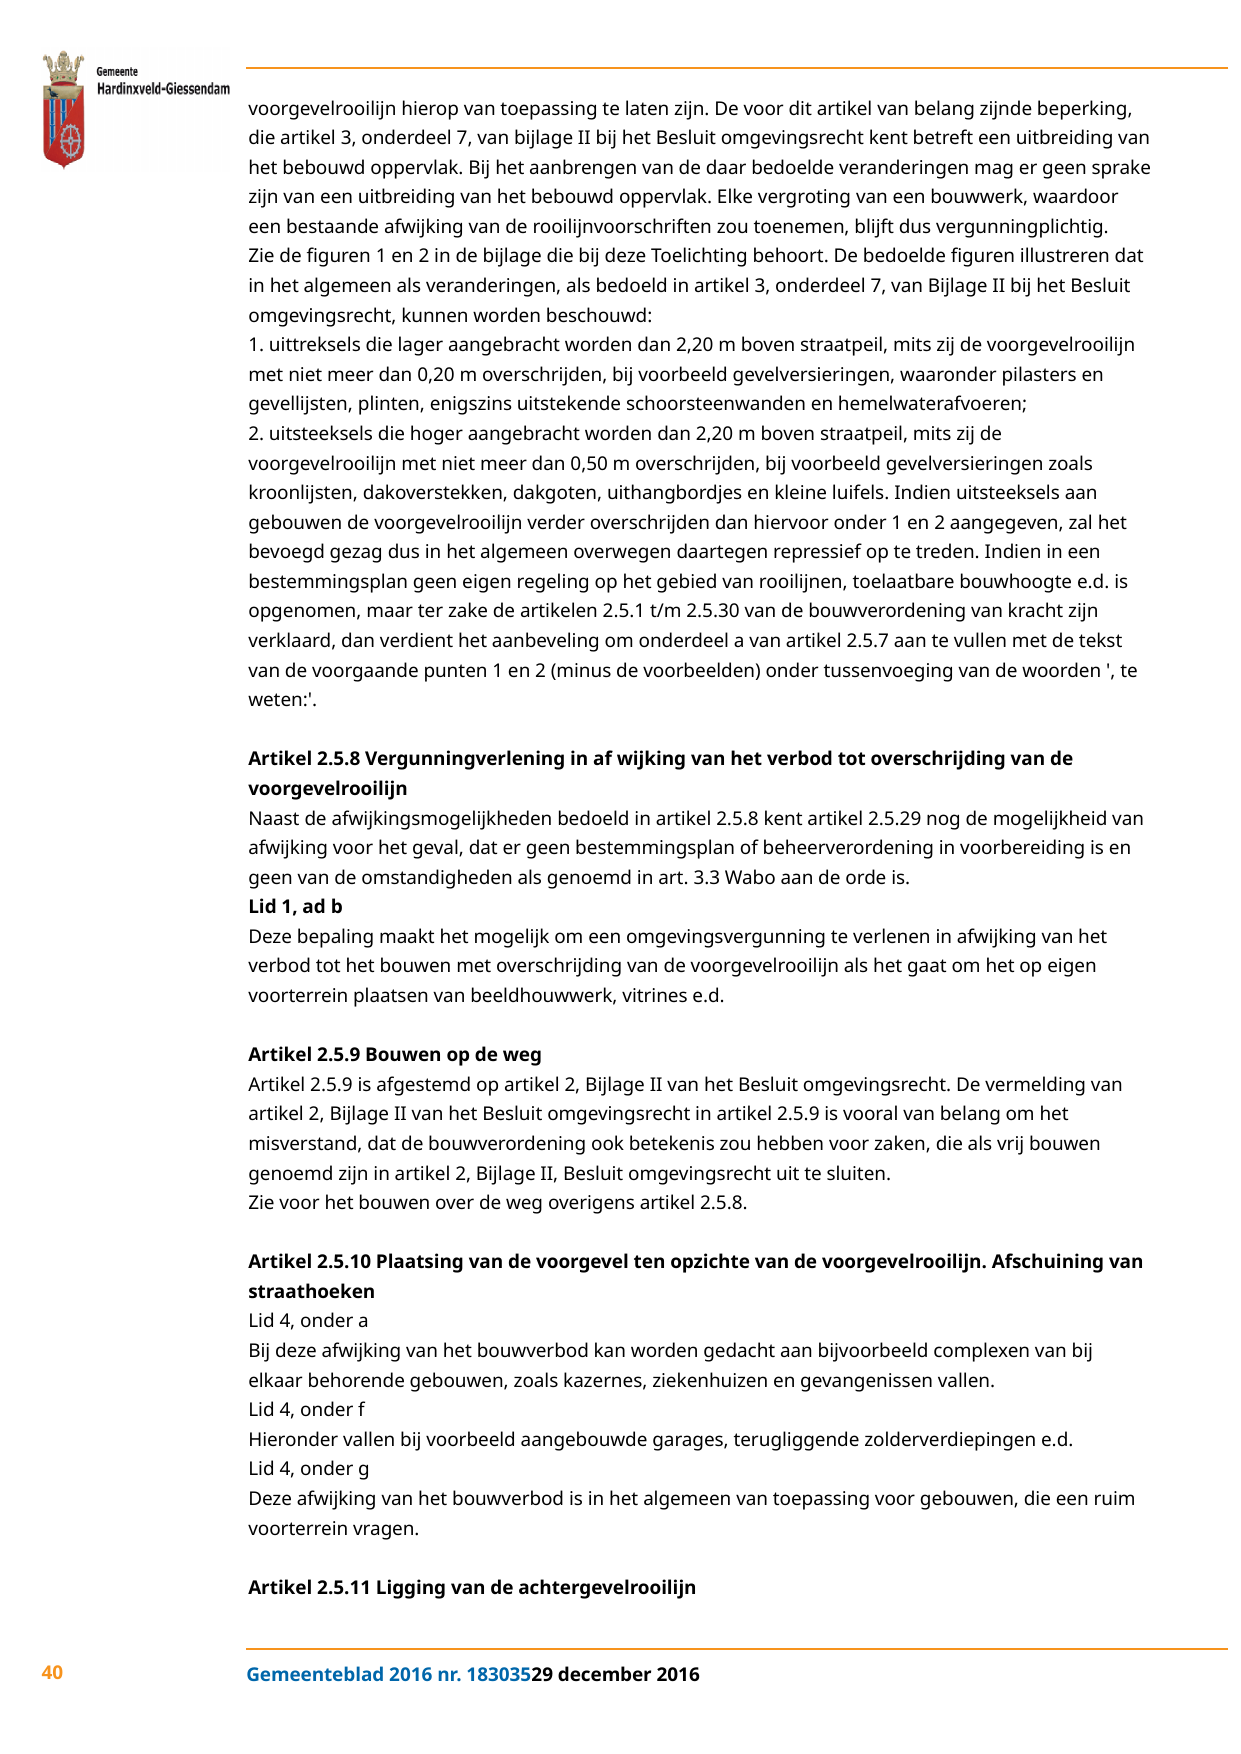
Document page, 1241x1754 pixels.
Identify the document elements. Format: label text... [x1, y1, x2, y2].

text Artikel 2.5.8 Vergunningverlening in af wijking van het verbod tot overschrijding van de voorgevelrooilijn [248, 746, 1152, 801]
text Artikel 2.5.11 Ligging van de achtergevelrooilijn [248, 1574, 1152, 1600]
text Bij deze afwijking van het bouwverbod kan worden gedacht aan bijvoorbeeld complexen van bij elkaar behorende gebouwen, zoals kazernes, ziekenhuizen en gevangenissen vallen. [248, 1337, 1152, 1393]
text 2. uitsteeksels die hoger aangebracht worden dan 2,20 m boven straatpeil, mits zij de voorgevelrooilijn met niet meer dan 0,50 m overschrijden, bij voorbeeld gevelversieringen zoals kroonlijsten, dakoverstekken, dakgoten, uithangbordjes en kleine luifels. Indien uitsteeksels aan gebouwen de voorgevelrooilijn verder overschrijden dan hiervoor onder 1 en 2 aangegeven, zal het bevoegd gezag dus in het algemeen overwegen daartegen repressief op te treden. Indien in een bestemmingsplan geen eigen regeling op het gebied van rooilijnen, toelaatbare bouwhoogte e.d. is opgenomen, maar ter zake de artikelen 2.5.1 t/m 2.5.30 van de bouwverordening van kracht zijn verklaard, dan verdient het aanbeveling om onderdeel a van artikel 2.5.7 aan te vullen met de tekst van de voorgaande punten 1 en 2 (minus de voorbeelden) onder tussenvoeging van de woorden ', te weten:'. [248, 420, 1152, 712]
text Lid 4, onder a [248, 1308, 1152, 1333]
text Deze afwijking van het bouwverbod is in het algemeen van toepassing voor gebouwen, die een ruim voorterrein vragen. [248, 1485, 1152, 1541]
text Deze bepaling maakt het mogelijk om een omgevingsvergunning te verlenen in afwijking van het verbod tot het bouwen met overschrijding van de voorgevelrooilijn als het gaat om het op eigen voorterrein plaatsen van beeldhouwwerk, vitrines e.d. [248, 923, 1152, 1008]
text voorgevelrooilijn hierop van toepassing te laten zijn. De voor dit artikel van belang zijnde beperking, die artikel 3, onderdeel 7, van bijlage II bij het Besluit omgevingsrecht kent betreft een uitbreiding van het bebouwd oppervlak. Bij het aanbrengen van de daar bedoelde veranderingen mag er geen sprake zijn van een uitbreiding van het bebouwd oppervlak. Elke vergroting van een bouwwerk, waardoor een bestaande afwijking van de rooilijnvoorschriften zou toenemen, blijft dus vergunningplichtig. [248, 95, 1152, 239]
text Naast de afwijkingsmogelijkheden bedoeld in artikel 2.5.8 kent artikel 2.5.29 nog de mogelijkheid van afwijking voor het geval, dat er geen bestemmingsplan of beheerverordening in voorbereiding is en geen van de omstandigheden als genoemd in art. 3.3 Wabo aan de orde is. [248, 805, 1152, 890]
text Hieronder vallen bij voorbeeld aangebouwde garages, terugliggende zolderverdiepingen e.d. [248, 1426, 1152, 1452]
text Lid 4, onder g [248, 1456, 1152, 1481]
text Zie de figuren 1 en 2 in de bijlage die bij deze Toelichting behoort. De bedoelde figuren illustreren dat in het algemeen als veranderingen, als bedoeld in artikel 3, onderdeel 7, van Bijlage II bij het Besluit omgevingsrecht, kunnen worden beschouwd: [248, 243, 1152, 328]
text Artikel 2.5.10 Plaatsing van de voorgevel ten opzichte van de voorgevelrooilijn. Afschuining van straathoeken [248, 1248, 1152, 1304]
text Lid 1, ad b [248, 893, 1152, 919]
picture [41, 47, 231, 172]
text 1. uittreksels die lager aangebracht worden dan 2,20 m boven straatpeil, mits zij de voorgevelrooilijn met niet meer dan 0,20 m overschrijden, bij voorbeeld gevelversieringen, waaronder pilasters en gevellijsten, plinten, enigszins uitstekende schoorsteenwanden en hemelwaterafvoeren; [248, 331, 1152, 416]
text Artikel 2.5.9 Bouwen op de weg [248, 1041, 1152, 1067]
text Lid 4, onder f [248, 1396, 1152, 1422]
text Zie voor het bouwen over de weg overigens artikel 2.5.8. [248, 1189, 1152, 1215]
text Artikel 2.5.9 is afgestemd op artikel 2, Bijlage II van het Besluit omgevingsrecht. De vermelding van artikel 2, Bijlage II van het Besluit omgevingsrecht in artikel 2.5.9 is vooral van belang om het misverstand, dat de bouwverordening ook betekenis zou hebben voor zaken, die als vrij bouwen genoemd zijn in artikel 2, Bijlage II, Besluit omgevingsrecht uit te sluiten. [248, 1071, 1152, 1186]
